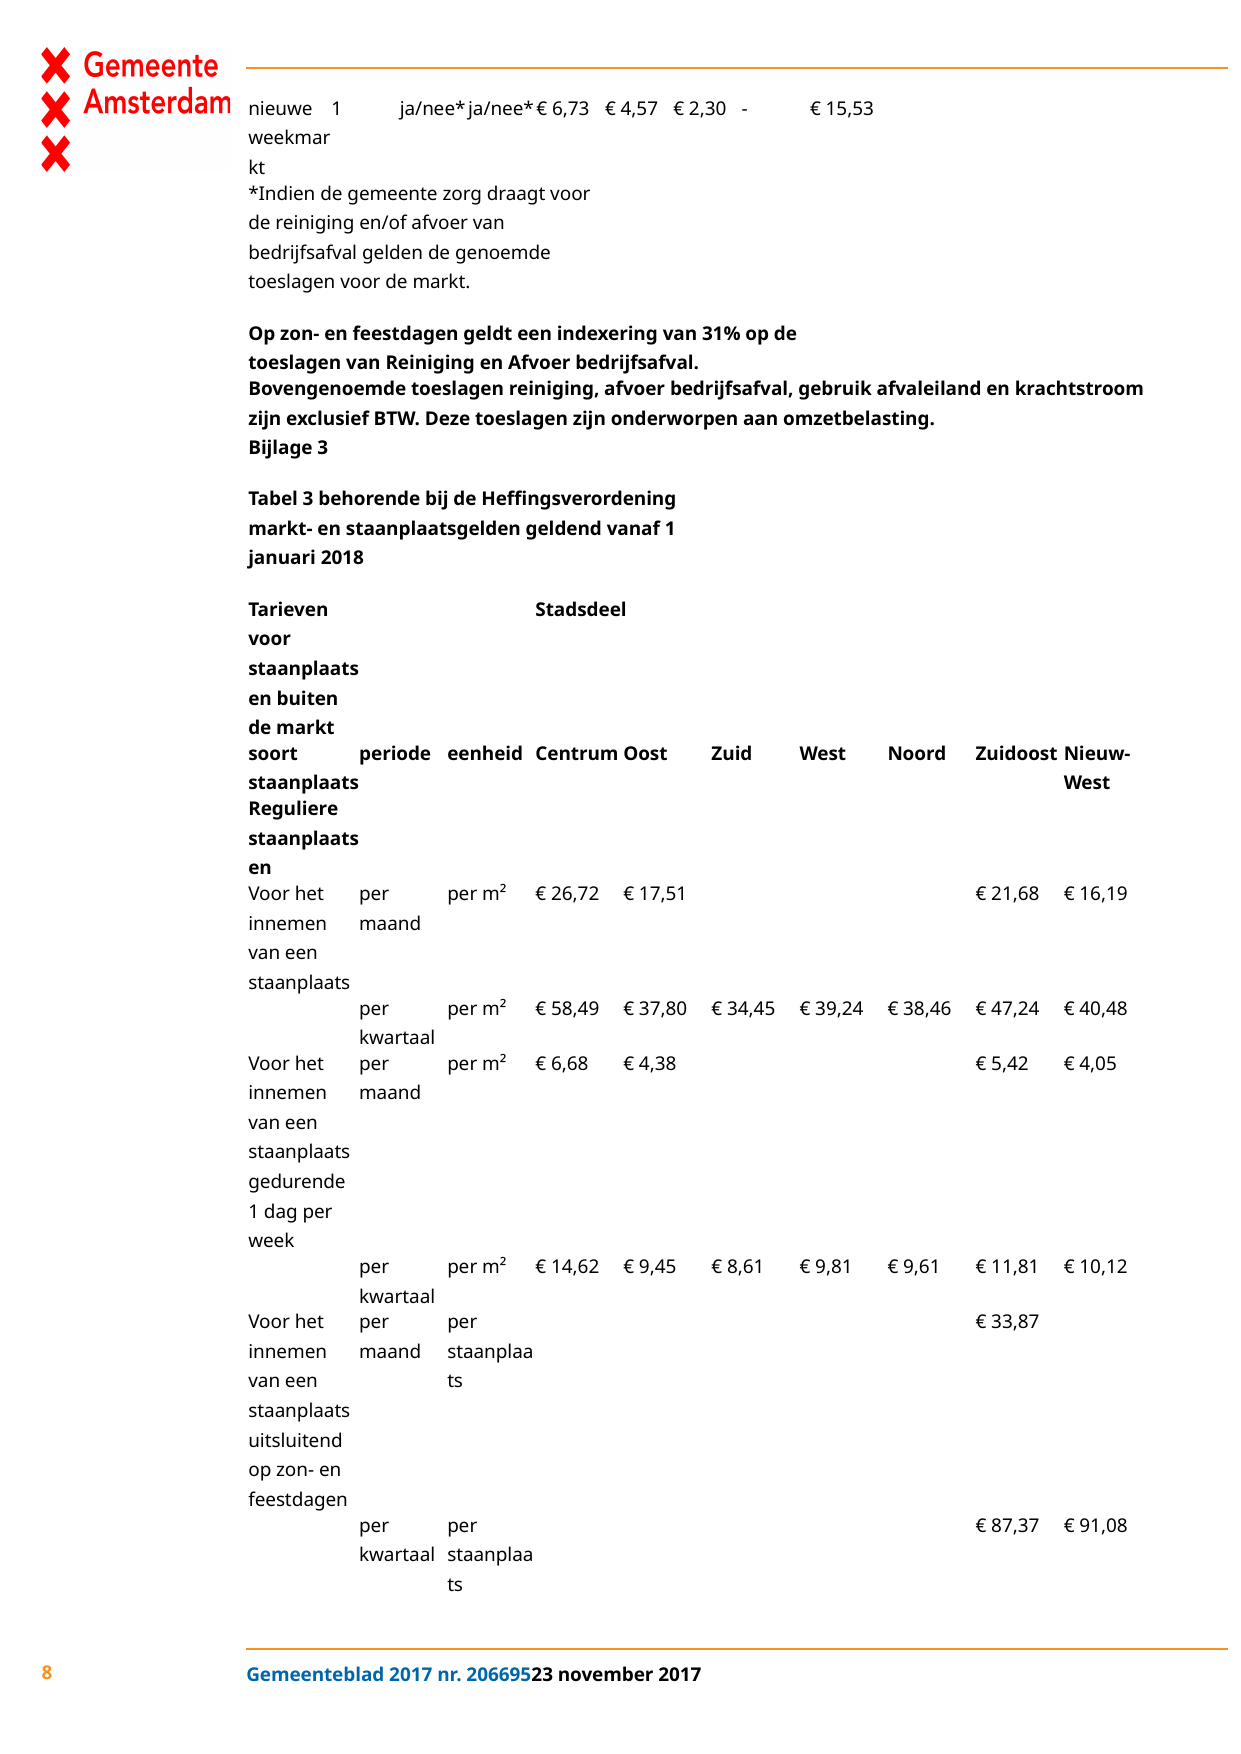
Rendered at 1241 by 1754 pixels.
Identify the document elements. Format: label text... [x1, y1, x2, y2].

table_cell per m² [447, 880, 535, 995]
table_cell per maand [359, 1050, 447, 1253]
table_header [711, 434, 799, 459]
table_cell [711, 880, 799, 995]
table_cell [711, 1309, 799, 1512]
table_cell [248, 460, 359, 485]
table_cell [887, 570, 975, 596]
table_cell Op zon- en feestdagen geldt een indexering van 31% op de toeslagen van Reiniging en Afvoer bedrijfsafval. [248, 320, 878, 375]
table_cell per kwartaal [359, 1253, 447, 1308]
table_cell [711, 1050, 799, 1253]
table_cell € 39,24 [799, 995, 887, 1050]
table_cell [623, 460, 711, 485]
table_cell € 2,30 [673, 95, 741, 180]
table_cell Voor het innemen van een staanplaats uitsluitend op zon- en feestdagen [248, 1309, 359, 1512]
table_cell [799, 1512, 887, 1597]
table_cell € 4,05 [1064, 1050, 1152, 1253]
table_cell per maand [359, 880, 447, 995]
table_cell [535, 570, 623, 596]
table_cell [623, 795, 711, 880]
table_cell [605, 294, 673, 320]
table_cell € 26,72 [535, 880, 623, 995]
table_cell [468, 294, 536, 320]
table_cell [878, 320, 946, 375]
table_cell [799, 485, 887, 570]
table_cell € 21,68 [975, 880, 1063, 995]
table_cell periode [359, 740, 447, 795]
table_cell € 4,57 [605, 95, 673, 180]
table_cell [400, 294, 468, 320]
table_cell [1015, 294, 1083, 320]
table_cell [711, 795, 799, 880]
table_cell [673, 294, 741, 320]
table_cell Tarieven voor staanplaatsen buiten de markt [248, 596, 359, 740]
table_cell per m² [447, 1253, 535, 1308]
table_cell [1083, 320, 1152, 375]
table_cell West [799, 740, 887, 795]
table_cell [799, 880, 887, 995]
table_cell [248, 1512, 359, 1597]
table_cell [447, 460, 535, 485]
table_cell [878, 294, 946, 320]
table_cell € 17,51 [623, 880, 711, 995]
table_cell [711, 460, 799, 485]
table_cell [359, 596, 447, 740]
table_cell [810, 294, 878, 320]
table_cell € 6,73 [536, 95, 605, 180]
table_cell [605, 180, 673, 294]
table_cell € 87,37 [975, 1512, 1063, 1597]
table_cell [711, 570, 799, 596]
table_cell € 9,45 [623, 1253, 711, 1308]
table_header [623, 434, 711, 459]
table_cell [1064, 795, 1152, 880]
table_cell [975, 795, 1063, 880]
table_cell [673, 180, 741, 294]
table_cell [359, 460, 447, 485]
table_cell [535, 1512, 623, 1597]
table_cell € 5,42 [975, 1050, 1063, 1253]
table_cell Zuid [711, 740, 799, 795]
table_cell soort staanplaats [248, 740, 359, 795]
table_cell [536, 294, 605, 320]
table_cell [535, 460, 623, 485]
table_cell per staanplaats [447, 1512, 535, 1597]
table_cell [799, 460, 887, 485]
table_cell € 4,38 [623, 1050, 711, 1253]
table_cell € 9,81 [799, 1253, 887, 1308]
table_cell [1015, 180, 1083, 294]
table_cell € 33,87 [975, 1309, 1063, 1512]
table_cell per maand [359, 1309, 447, 1512]
table_cell [887, 1309, 975, 1512]
table_cell € 10,12 [1064, 1253, 1152, 1308]
table_cell *Indien de gemeente zorg draagt voor de reiniging en/of afvoer van bedrijfsafval gelden de genoemde toeslagen voor de markt. [248, 180, 605, 294]
table_cell [359, 795, 447, 880]
table_cell [887, 795, 975, 880]
table_cell € 58,49 [535, 995, 623, 1050]
table_header [1064, 434, 1152, 459]
table_cell Stadsdeel [535, 596, 1152, 740]
table_cell Voor het innemen van een staanplaats [248, 880, 359, 995]
table_cell per m² [447, 1050, 535, 1253]
table_cell [1064, 1309, 1152, 1512]
table_cell per kwartaal [359, 995, 447, 1050]
table_cell ja/nee* [400, 95, 468, 180]
table_cell [1015, 95, 1083, 180]
table_cell € 15,53 [810, 95, 878, 180]
table_cell [711, 485, 799, 570]
table_cell € 11,81 [975, 1253, 1063, 1308]
table_cell [887, 1512, 975, 1597]
table_cell [1064, 570, 1152, 596]
table_cell [799, 1309, 887, 1512]
table_cell [887, 460, 975, 485]
table_cell [248, 570, 359, 596]
table_cell [447, 795, 535, 880]
table_cell € 14,62 [535, 1253, 623, 1308]
table_cell [248, 995, 359, 1050]
table_cell [359, 570, 447, 596]
table_cell [946, 320, 1015, 375]
table_cell Tabel 3 behorende bij de Heffingsverordening markt- en staanplaatsgelden geldend vanaf 1 januari 2018 [248, 485, 711, 570]
table_cell [623, 1512, 711, 1597]
table_cell [878, 95, 946, 180]
table_header [799, 434, 887, 459]
table_cell [799, 1050, 887, 1253]
table_cell € 38,46 [887, 995, 975, 1050]
table_cell [1064, 460, 1152, 485]
table_cell [887, 485, 975, 570]
table_cell [331, 294, 399, 320]
table_cell [447, 570, 535, 596]
table_cell per m² [447, 995, 535, 1050]
table_cell [535, 1309, 623, 1512]
table_cell [887, 1050, 975, 1253]
table_cell [887, 880, 975, 995]
table_cell [799, 795, 887, 880]
table_cell € 37,80 [623, 995, 711, 1050]
table_cell Nieuw-West [1064, 740, 1152, 795]
table_cell Centrum [535, 740, 623, 795]
table_cell Bovengenoemde toeslagen reiniging, afvoer bedrijfsafval, gebruik afvaleiland en krachtstroom zijn exclusief BTW. Deze toeslagen zijn onderworpen aan omzetbelasting. [248, 375, 1152, 431]
table_header Bijlage 3 [248, 434, 359, 459]
table_cell € 16,19 [1064, 880, 1152, 995]
table_cell [975, 460, 1063, 485]
table_cell [623, 570, 711, 596]
table_cell € 8,61 [711, 1253, 799, 1308]
table_header [535, 434, 623, 459]
table_cell ja/nee* [468, 95, 536, 180]
table_cell [741, 294, 810, 320]
table_cell 1 [331, 95, 399, 180]
table_cell € 6,68 [535, 1050, 623, 1253]
table_cell [447, 596, 535, 740]
table_cell [711, 1512, 799, 1597]
table_cell [741, 180, 810, 294]
table_cell [946, 95, 1015, 180]
table_cell nieuwe weekmarkt [248, 95, 331, 180]
table_cell [946, 294, 1015, 320]
table_cell Voor het innemen van een staanplaats gedurende 1 dag per week [248, 1050, 359, 1253]
table_cell [946, 180, 1015, 294]
table_cell [975, 485, 1063, 570]
table_cell per kwartaal [359, 1512, 447, 1597]
table_cell [248, 1253, 359, 1308]
table_cell Reguliere staanplaatsen [248, 795, 359, 880]
table_cell Noord [887, 740, 975, 795]
table_cell [878, 180, 946, 294]
table_cell [535, 795, 623, 880]
table_header [975, 434, 1063, 459]
table_cell [810, 180, 878, 294]
table_cell € 40,48 [1064, 995, 1152, 1050]
table_cell € 9,61 [887, 1253, 975, 1308]
table_header [447, 434, 535, 459]
table_cell € 91,08 [1064, 1512, 1152, 1597]
table_cell eenheid [447, 740, 535, 795]
table_cell [1064, 485, 1152, 570]
table_cell [248, 294, 331, 320]
table_header [887, 434, 975, 459]
table_cell € 47,24 [975, 995, 1063, 1050]
picture [41, 47, 231, 172]
table_cell per staanplaats [447, 1309, 535, 1512]
table_cell [799, 570, 887, 596]
table_cell Zuidoost [975, 740, 1063, 795]
table_cell [1015, 320, 1083, 375]
table_cell - [741, 95, 810, 180]
table_header [359, 434, 447, 459]
table_cell € 34,45 [711, 995, 799, 1050]
table_cell Oost [623, 740, 711, 795]
table_cell [623, 1309, 711, 1512]
table_cell [975, 570, 1063, 596]
